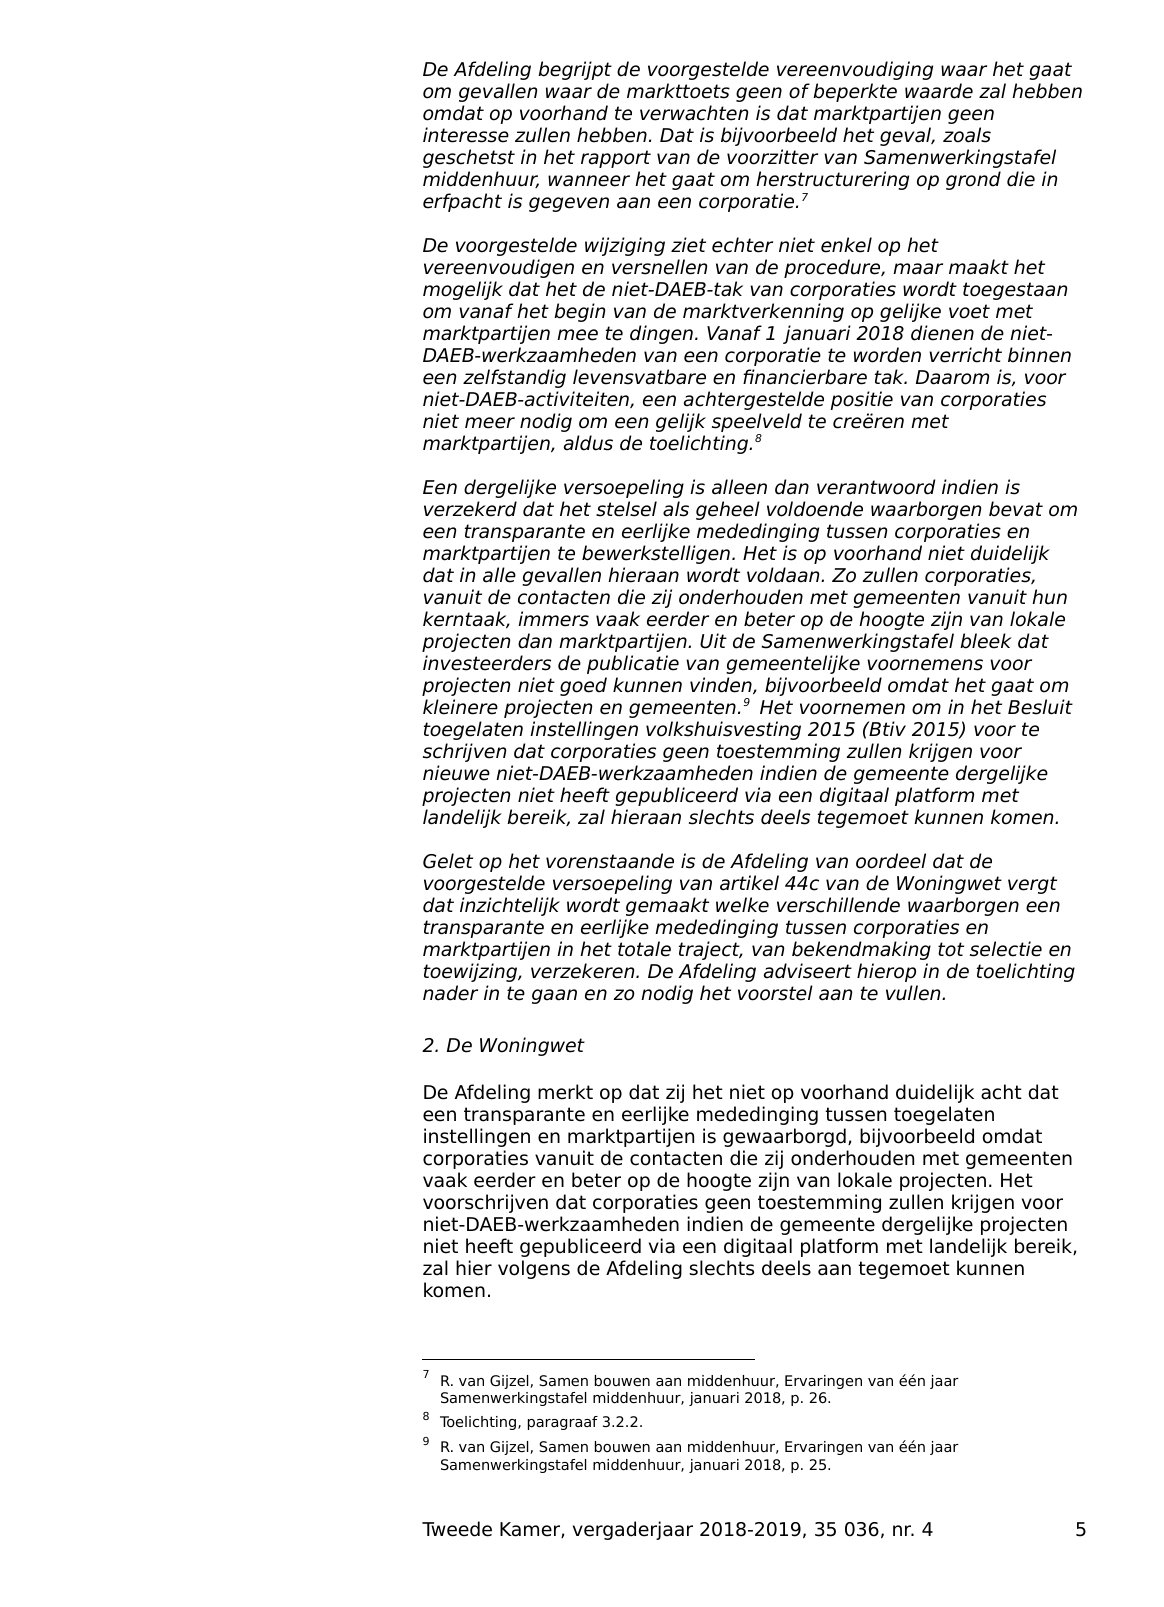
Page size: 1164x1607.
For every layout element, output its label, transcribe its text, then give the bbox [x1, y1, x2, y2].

text Een dergelijke versoepeling is alleen dan verantwoord indien is verzekerd dat het stelsel als geheel voldoende waarborgen bevat om een transparante en eerlijke mededinging tussen corporaties en marktpartijen te bewerkstelligen. Het is op voorhand niet duidelijk dat in alle gevallen hieraan wordt voldaan. Zo zullen corporaties, vanuit de contacten die zij onderhouden met gemeenten vanuit hun kerntaak, immers vaak eerder en beter op de hoogte zijn van lokale projecten dan marktpartijen. Uit de Samenwerkingstafel bleek dat investeerders de publicatie van gemeentelijke voornemens voor projecten niet goed kunnen vinden, bijvoorbeeld omdat het gaat om kleinere projecten en gemeenten. Het voornemen om in het Besluit toegelaten instellingen volkshuisvesting 2015 (Btiv 2015) voor te schrijven dat corporaties geen toestemming zullen krijgen voor nieuwe niet-DAEB-werkzaamheden indien de gemeente dergelijke projecten niet heeft gepubliceerd via een digitaal platform met landelijk bereik, zal hieraan slechts deels tegemoet kunnen komen. [422, 477, 1087, 829]
text De voorgestelde wijziging ziet echter niet enkel op het vereenvoudigen en versnellen van de procedure, maar maakt het mogelijk dat het de niet-DAEB-tak van corporaties wordt toegestaan om vanaf het begin van de marktverkenning op gelijke voet met marktpartijen mee te dingen. Vanaf 1 januari 2018 dienen de niet-DAEB-werkzaamheden van een corporatie te worden verricht binnen een zelfstandig levensvatbare en financierbare tak. Daarom is, voor niet-DAEB-activiteiten, een achtergestelde positie van corporaties niet meer nodig om een gelijk speelveld te creëren met marktpartijen, aldus de toelichting. [422, 235, 1087, 455]
text De Afdeling merkt op dat zij het niet op voorhand duidelijk acht dat een transparante en eerlijke mededinging tussen toegelaten instellingen en marktpartijen is gewaarborgd, bijvoorbeeld omdat corporaties vanuit de contacten die zij onderhouden met gemeenten vaak eerder en beter op de hoogte zijn van lokale projecten. Het voorschrijven dat corporaties geen toestemming zullen krijgen voor niet-DAEB-werkzaamheden indien de gemeente dergelijke projecten niet heeft gepubliceerd via een digitaal platform met landelijk bereik, zal hier volgens de Afdeling slechts deels aan tegemoet kunnen komen. [422, 1082, 1087, 1302]
text Gelet op het vorenstaande is de Afdeling van oordeel dat de voorgestelde versoepeling van artikel 44c van de Woningwet vergt dat inzichtelijk wordt gemaakt welke verschillende waarborgen een transparante en eerlijke mededinging tussen corporaties en marktpartijen in het totale traject, van bekendmaking tot selectie en toewijzing, verzekeren. De Afdeling adviseert hierop in de toelichting nader in te gaan en zo nodig het voorstel aan te vullen. [422, 851, 1087, 1005]
text R. van Gijzel, Samen bouwen aan middenhuur, Ervaringen van één jaar Samenwerkingstafel middenhuur, januari 2018, p. 26. [422, 1368, 1087, 1407]
text Toelichting, paragraaf 3.2.2. [422, 1410, 1087, 1432]
text R. van Gijzel, Samen bouwen aan middenhuur, Ervaringen van één jaar Samenwerkingstafel middenhuur, januari 2018, p. 25. [422, 1435, 1087, 1474]
subtitle 2. De Woningwet [422, 1035, 1087, 1057]
text De Afdeling begrijpt de voorgestelde vereenvoudiging waar het gaat om gevallen waar de markttoets geen of beperkte waarde zal hebben omdat op voorhand te verwachten is dat marktpartijen geen interesse zullen hebben. Dat is bijvoorbeeld het geval, zoals geschetst in het rapport van de voorzitter van Samenwerkingstafel middenhuur, wanneer het gaat om herstructurering op grond die in erfpacht is gegeven aan een corporatie. [422, 59, 1087, 213]
